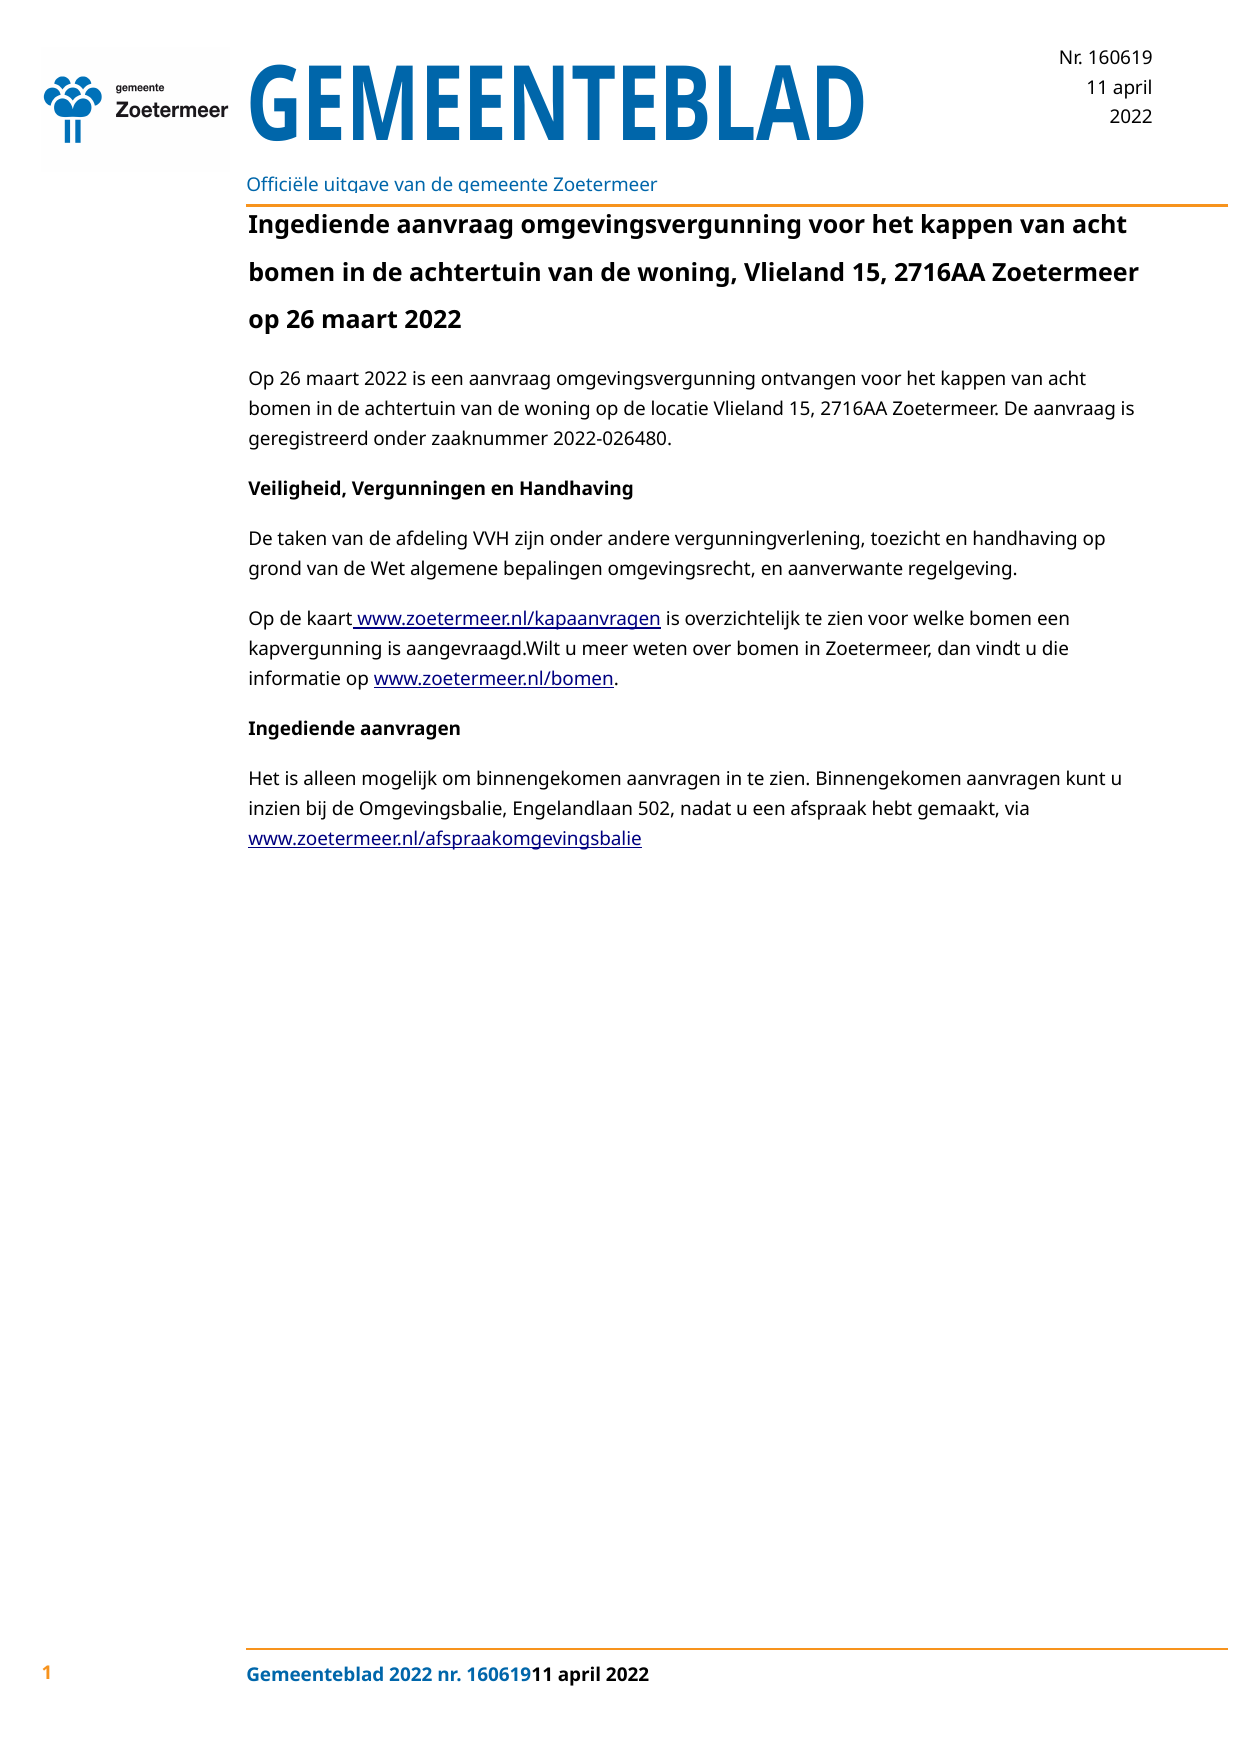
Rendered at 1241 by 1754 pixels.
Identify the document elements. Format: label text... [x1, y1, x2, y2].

text Op de kaart www.zoetermeer.nl/kapaanvragen is overzichtelijk te zien voor welke bomen een kapvergunning is aangevraagd.Wilt u meer weten over bomen in Zoetermeer, dan vindt u die informatie op www.zoetermeer.nl/bomen. [248, 606, 1152, 690]
text Op 26 maart 2022 is een aanvraag omgevingsvergunning ontvangen voor het kappen van acht bomen in de achtertuin van de woning op de locatie Vlieland 15, 2716AA Zoetermeer. De aanvraag is geregistreerd onder zaaknummer 2022-026480. [248, 366, 1152, 450]
picture [41, 47, 231, 172]
text Ingediende aanvragen [248, 715, 1152, 741]
text Ingediende aanvraag omgevingsvergunning voor het kappen van acht bomen in de achtertuin van de woning, Vlieland 15, 2716AA Zoetermeer op 26 maart 2022 [248, 207, 1152, 336]
text Het is alleen mogelijk om binnengekomen aanvragen in te zien. Binnengekomen aanvragen kunt u inzien bij de Omgevingsbalie, Engelandlaan 502, nadat u een afspraak hebt gemaakt, via www.zoetermeer.nl/afspraakomgevingsbalie [248, 766, 1152, 850]
text De taken van de afdeling VVH zijn onder andere vergunningverlening, toezicht en handhaving op grond van de Wet algemene bepalingen omgevingsrecht, en aanverwante regelgeving. [248, 526, 1152, 581]
text Veiligheid, Vergunningen en Handhaving [248, 475, 1152, 501]
